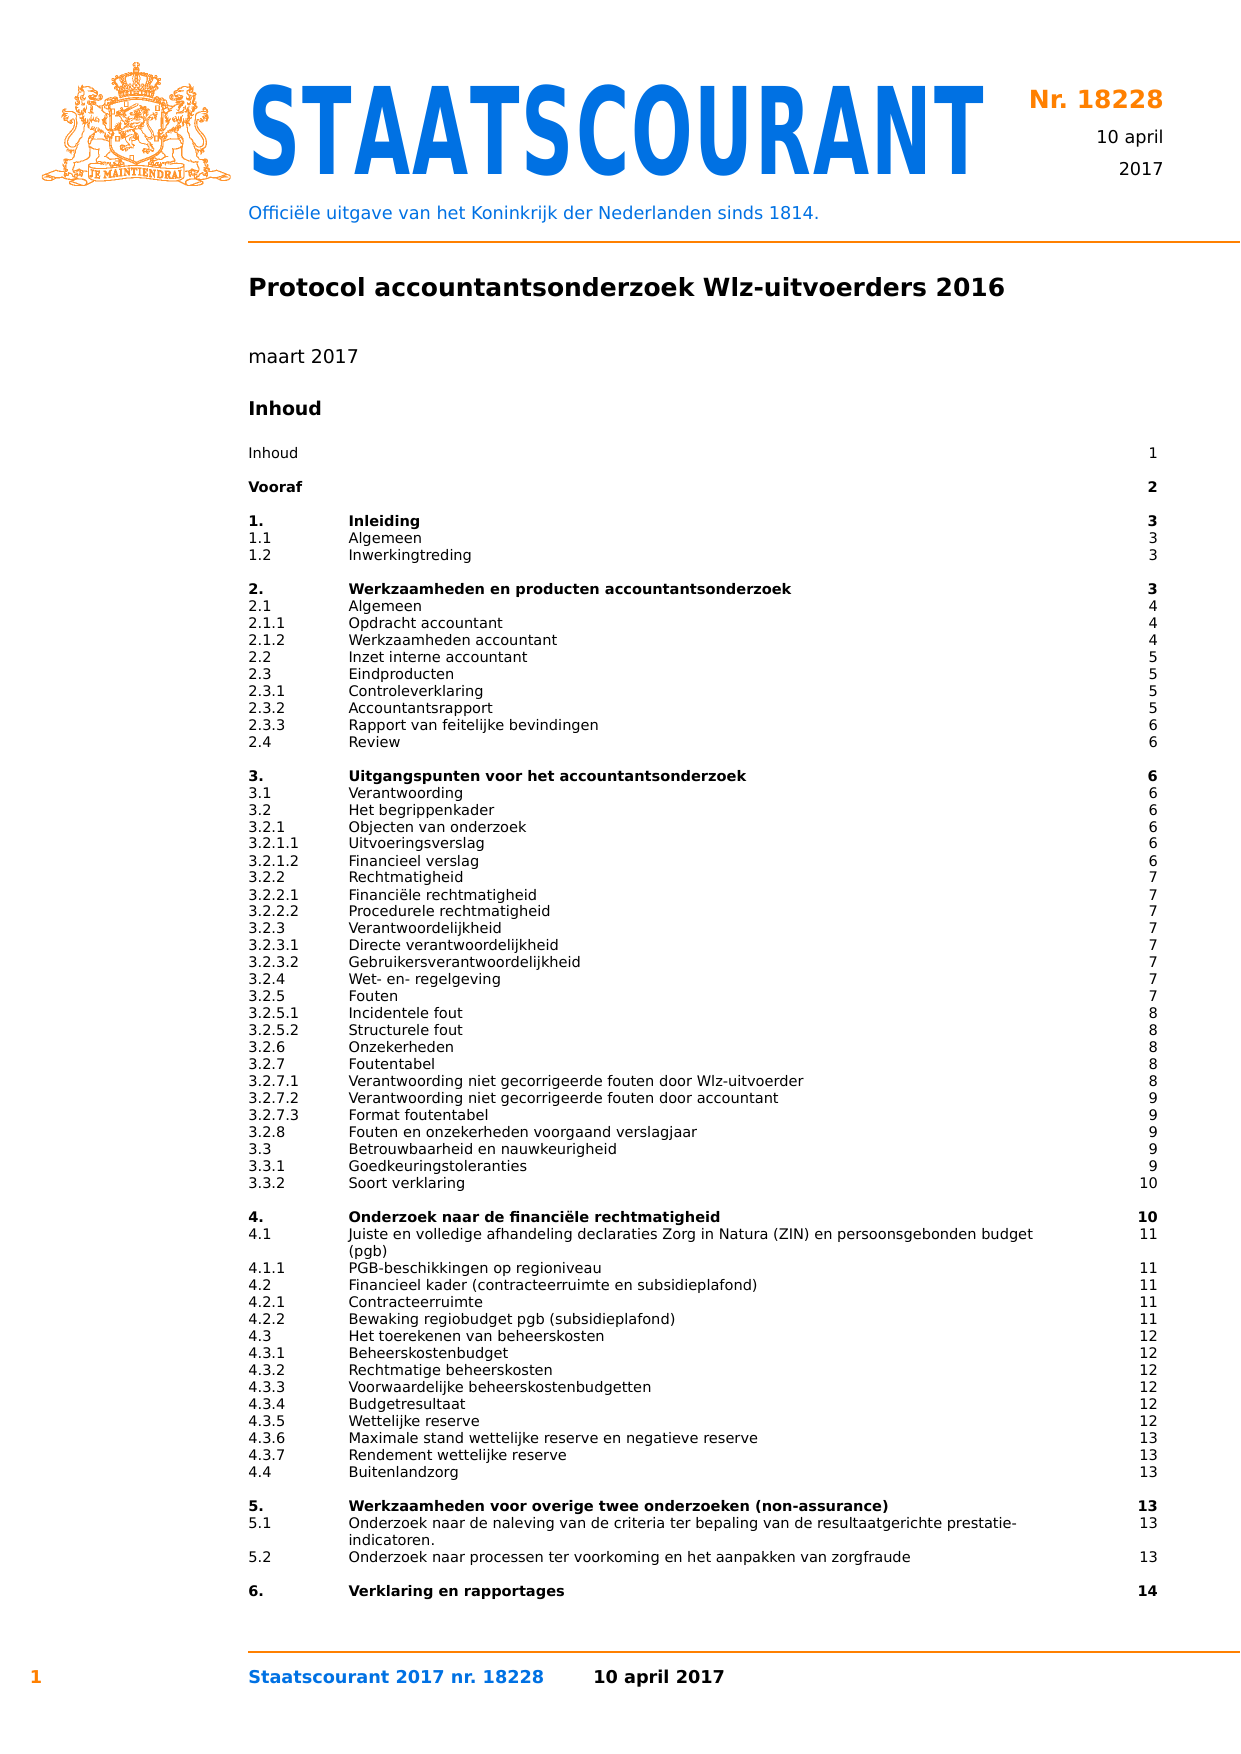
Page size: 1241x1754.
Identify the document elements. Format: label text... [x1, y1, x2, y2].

table_cell 7 [1059, 903, 1163, 920]
table_cell Fouten en onzekerheden voorgaand verslagjaar [342, 1124, 1059, 1141]
table_cell 3.2.7.2 [248, 1090, 342, 1107]
table_cell Incidentele fout [342, 1005, 1059, 1022]
table_cell 12 [1059, 1345, 1163, 1362]
table_cell 4.3.4 [248, 1396, 342, 1413]
table_cell 4.2.1 [248, 1294, 342, 1311]
table_cell Financiële rechtmatigheid [342, 886, 1059, 903]
table_cell Rendement wettelijke reserve [342, 1447, 1059, 1464]
table_cell 6 [1059, 717, 1163, 733]
table_cell 3.2.7.3 [248, 1107, 342, 1124]
table_cell 4.1 [248, 1226, 342, 1260]
table_cell 4.3.3 [248, 1379, 342, 1396]
table_cell 2. [248, 581, 342, 598]
table_cell [248, 564, 342, 581]
table_cell 13 [1059, 1447, 1163, 1464]
table_cell [248, 1566, 342, 1582]
table_cell 3.3.1 [248, 1158, 342, 1175]
table_cell 2.2 [248, 649, 342, 666]
table_cell Inzet interne accountant [342, 649, 1059, 666]
table_cell Wet- en- regelgeving [342, 971, 1059, 988]
table_cell 7 [1059, 869, 1163, 886]
table_cell Budgetresultaat [342, 1396, 1059, 1413]
table_cell Onderzoek naar de naleving van de criteria ter bepaling van de resultaatgerichte prestatie-indicatoren. [342, 1515, 1059, 1548]
table_cell Structurele fout [342, 1022, 1059, 1039]
table_cell 7 [1059, 937, 1163, 954]
table_cell 2.1.2 [248, 632, 342, 649]
table_cell Inleiding [342, 513, 1059, 530]
table_cell 7 [1059, 954, 1163, 971]
table_cell 3.3.2 [248, 1175, 342, 1192]
table_cell 4.3.7 [248, 1447, 342, 1464]
table_cell Wettelijke reserve [342, 1413, 1059, 1430]
table_cell [1059, 564, 1163, 581]
table_cell 3.2.1 [248, 819, 342, 835]
table_cell 7 [1059, 920, 1163, 937]
table_cell Verklaring en rapportages [342, 1583, 1059, 1599]
table_cell 7 [1059, 971, 1163, 988]
table_cell 3.2.4 [248, 971, 342, 988]
table_cell [1059, 1566, 1163, 1582]
table_cell Goedkeuringstoleranties [342, 1158, 1059, 1175]
table_cell 7 [1059, 886, 1163, 903]
table_cell 11 [1059, 1311, 1163, 1328]
table_cell 9 [1059, 1090, 1163, 1107]
table_cell 4.4 [248, 1464, 342, 1481]
table_cell 3.2.3.1 [248, 937, 342, 954]
table_cell Betrouwbaarheid en nauwkeurigheid [342, 1141, 1059, 1158]
table_cell Rechtmatigheid [342, 869, 1059, 886]
table_header 1 [1059, 445, 1163, 462]
table_cell 5 [1059, 666, 1163, 683]
table_cell 13 [1059, 1498, 1163, 1514]
table_header Nr. 18228 [998, 62, 1240, 121]
table_cell 8 [1059, 1073, 1163, 1090]
table_cell [248, 1192, 342, 1209]
table_cell Fouten [342, 988, 1059, 1005]
table_cell 9 [1059, 1107, 1163, 1124]
table_cell [342, 1481, 1059, 1498]
table_cell Maximale stand wettelijke reserve en negatieve reserve [342, 1430, 1059, 1447]
table_cell Voorwaardelijke beheerskostenbudgetten [342, 1379, 1059, 1396]
table_cell 2.1.1 [248, 615, 342, 632]
table_cell 5 [1059, 649, 1163, 666]
table_cell 3.2.5.2 [248, 1022, 342, 1039]
table_cell 3.2.2.2 [248, 903, 342, 920]
table_cell 4.1.1 [248, 1260, 342, 1277]
table_cell 3.2.5 [248, 988, 342, 1005]
table_cell 12 [1059, 1413, 1163, 1430]
table_cell 2.3.3 [248, 717, 342, 733]
table_cell [1059, 1192, 1163, 1209]
table_cell Inwerkingtreding [342, 547, 1059, 564]
table_header [25, 62, 248, 241]
table_cell Het toerekenen van beheerskosten [342, 1328, 1059, 1345]
table_cell [248, 462, 1059, 479]
table_cell 6 [1059, 734, 1163, 751]
table_cell [1059, 462, 1163, 479]
table_cell 13 [1059, 1464, 1163, 1481]
table_cell [342, 1192, 1059, 1209]
table_cell 5.1 [248, 1515, 342, 1548]
table_cell 5. [248, 1498, 342, 1514]
table_cell Uitvoeringsverslag [342, 835, 1059, 852]
table_cell 2.4 [248, 734, 342, 751]
table_cell PGB-beschikkingen op regioniveau [342, 1260, 1059, 1277]
table_cell Buitenlandzorg [342, 1464, 1059, 1481]
table_cell 4 [1059, 598, 1163, 615]
table_cell 2.1 [248, 598, 342, 615]
table_cell 4.2 [248, 1277, 342, 1294]
table_cell 2.3.1 [248, 683, 342, 699]
table_cell Controleverklaring [342, 683, 1059, 699]
table_cell 3. [248, 768, 342, 784]
table_cell 3 [1059, 547, 1163, 564]
table_cell 9 [1059, 1124, 1163, 1141]
table_cell 3.2.7 [248, 1056, 342, 1073]
table_cell Werkzaamheden accountant [342, 632, 1059, 649]
table_cell 4 [1059, 615, 1163, 632]
table_cell 3.3 [248, 1141, 342, 1158]
table_cell Format foutentabel [342, 1107, 1059, 1124]
table_cell 7 [1059, 988, 1163, 1005]
table_cell Verantwoording niet gecorrigeerde fouten door Wlz-uitvoerder [342, 1073, 1059, 1090]
table_cell Rapport van feitelijke bevindingen [342, 717, 1059, 733]
table_cell Officiële uitgave van het Koninkrijk der Nederlanden sinds 1814. [248, 203, 1240, 241]
table_cell [248, 751, 342, 767]
subtitle Protocol accountantsonderzoek Wlz-uitvoerders 2016 [248, 273, 1163, 302]
table_cell 3.2.3 [248, 920, 342, 937]
table_cell Het begrippenkader [342, 801, 1059, 818]
table_cell 1. [248, 513, 342, 530]
table_cell 5 [1059, 683, 1163, 699]
table_cell 11 [1059, 1226, 1163, 1260]
table_cell Directe verantwoordelijkheid [342, 937, 1059, 954]
table_header Inhoud [248, 445, 1059, 462]
table_cell 3.2.1.2 [248, 853, 342, 869]
table_cell Financieel verslag [342, 853, 1059, 869]
table_cell Onderzoek naar de financiële rechtmatigheid [342, 1209, 1059, 1226]
text maart 2017 [248, 346, 1163, 368]
table_cell Soort verklaring [342, 1175, 1059, 1192]
table_cell 3.2.6 [248, 1039, 342, 1056]
table_cell 4.2.2 [248, 1311, 342, 1328]
table_cell 12 [1059, 1379, 1163, 1396]
table_cell 10 april [998, 121, 1240, 153]
table_cell 13 [1059, 1515, 1163, 1548]
subtitle Inhoud [248, 398, 1163, 420]
table_cell 3.1 [248, 785, 342, 801]
table_cell 6 [1059, 835, 1163, 852]
table_cell 6 [1059, 819, 1163, 835]
table_cell Financieel kader (contracteerruimte en subsidieplafond) [342, 1277, 1059, 1294]
table_cell 13 [1059, 1430, 1163, 1447]
table_cell Verantwoording niet gecorrigeerde fouten door accountant [342, 1090, 1059, 1107]
table_cell 10 [1059, 1209, 1163, 1226]
table_cell 6 [1059, 768, 1163, 784]
table_cell 4 [1059, 632, 1163, 649]
table_cell 3.2.2.1 [248, 886, 342, 903]
table_cell Verantwoordelijkheid [342, 920, 1059, 937]
table_cell Beheerskostenbudget [342, 1345, 1059, 1362]
table_cell Accountantsrapport [342, 700, 1059, 717]
table_cell 8 [1059, 1005, 1163, 1022]
table_cell 3.2 [248, 801, 342, 818]
table_cell Gebruikersverantwoordelijkheid [342, 954, 1059, 971]
table_cell 3 [1059, 513, 1163, 530]
table_cell Eindproducten [342, 666, 1059, 683]
table_cell Onderzoek naar processen ter voorkoming en het aanpakken van zorgfraude [342, 1549, 1059, 1566]
table_cell Uitgangspunten voor het accountantsonderzoek [342, 768, 1059, 784]
table_cell 6 [1059, 785, 1163, 801]
table_cell Foutentabel [342, 1056, 1059, 1073]
table_cell 9 [1059, 1141, 1163, 1158]
table_cell 11 [1059, 1260, 1163, 1277]
table_cell 4.3.5 [248, 1413, 342, 1430]
table_cell Juiste en volledige afhandeling declaraties Zorg in Natura (ZIN) en persoonsgebonden budget (pgb) [342, 1226, 1059, 1260]
table_cell 12 [1059, 1396, 1163, 1413]
table_cell Vooraf [248, 479, 1059, 496]
table_cell 6 [1059, 853, 1163, 869]
table_cell 3.2.5.1 [248, 1005, 342, 1022]
table_cell 6 [1059, 801, 1163, 818]
table_cell 8 [1059, 1022, 1163, 1039]
table_cell [342, 564, 1059, 581]
table_cell 8 [1059, 1039, 1163, 1056]
table_cell Algemeen [342, 598, 1059, 615]
table_cell Contracteerruimte [342, 1294, 1059, 1311]
table_cell 5 [1059, 700, 1163, 717]
table_cell Objecten van onderzoek [342, 819, 1059, 835]
table_cell 1.1 [248, 530, 342, 547]
table_cell 10 [1059, 1175, 1163, 1192]
table_cell [1059, 496, 1163, 513]
table_cell 12 [1059, 1362, 1163, 1379]
table_cell 3.2.7.1 [248, 1073, 342, 1090]
table_cell [342, 496, 1059, 513]
table_cell Procedurele rechtmatigheid [342, 903, 1059, 920]
table_cell Bewaking regiobudget pgb (subsidieplafond) [342, 1311, 1059, 1328]
table_cell 8 [1059, 1056, 1163, 1073]
table_cell Opdracht accountant [342, 615, 1059, 632]
table_cell 9 [1059, 1158, 1163, 1175]
table_cell Werkzaamheden voor overige twee onderzoeken (non-assurance) [342, 1498, 1059, 1514]
picture [41, 62, 231, 186]
table_cell 12 [1059, 1328, 1163, 1345]
table_cell [342, 751, 1059, 767]
table_cell [1059, 751, 1163, 767]
table_cell 2 [1059, 479, 1163, 496]
table_cell Werkzaamheden en producten accountantsonderzoek [342, 581, 1059, 598]
table_cell 4.3.1 [248, 1345, 342, 1362]
table_cell 4.3 [248, 1328, 342, 1345]
table_cell 3.2.8 [248, 1124, 342, 1141]
table_cell 14 [1059, 1583, 1163, 1599]
table_cell Review [342, 734, 1059, 751]
table_cell 6. [248, 1583, 342, 1599]
table_cell [1059, 1481, 1163, 1498]
table_cell 1.2 [248, 547, 342, 564]
table_cell 13 [1059, 1549, 1163, 1566]
table_cell 3.2.3.2 [248, 954, 342, 971]
table_cell 2017 [998, 153, 1240, 203]
table_cell [342, 1566, 1059, 1582]
table_cell Rechtmatige beheerskosten [342, 1362, 1059, 1379]
table_cell 3 [1059, 530, 1163, 547]
table_cell 2.3 [248, 666, 342, 683]
table_cell 11 [1059, 1294, 1163, 1311]
table_cell 5.2 [248, 1549, 342, 1566]
table_cell Algemeen [342, 530, 1059, 547]
table_cell [248, 1481, 342, 1498]
table_header STAATSCOURANT [248, 62, 998, 203]
table_cell 4.3.6 [248, 1430, 342, 1447]
table_cell Verantwoording [342, 785, 1059, 801]
table_cell 2.3.2 [248, 700, 342, 717]
table_cell [248, 496, 342, 513]
table_cell 11 [1059, 1277, 1163, 1294]
table_cell 3 [1059, 581, 1163, 598]
table_cell Onzekerheden [342, 1039, 1059, 1056]
table_cell 4.3.2 [248, 1362, 342, 1379]
table_cell 4. [248, 1209, 342, 1226]
table_cell 3.2.2 [248, 869, 342, 886]
table_cell 3.2.1.1 [248, 835, 342, 852]
